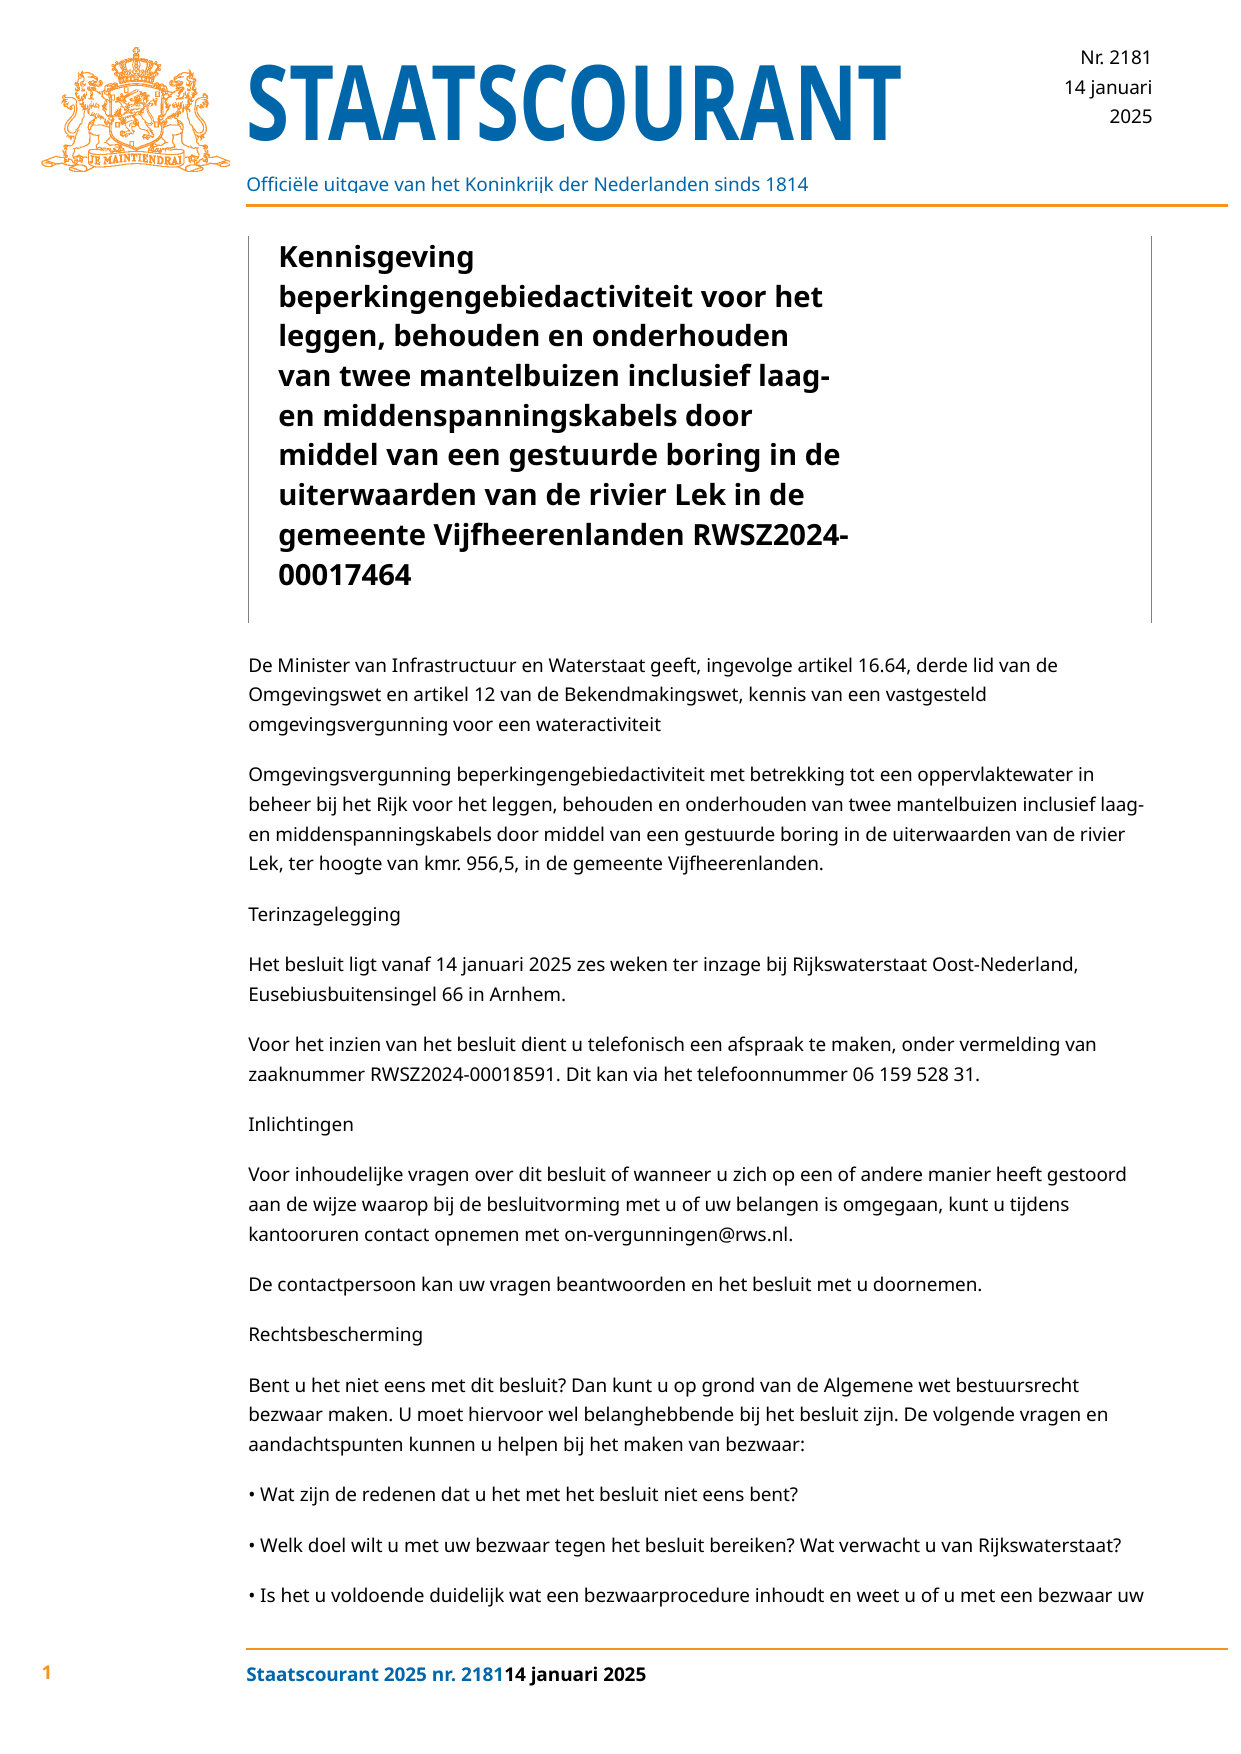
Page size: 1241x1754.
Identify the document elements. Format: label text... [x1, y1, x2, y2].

text Voor het inzien van het besluit dient u telefonisch een afspraak te maken, onder vermelding van zaaknummer RWSZ2024-00018591. Dit kan via het telefoonnummer 06 159 528 31. [248, 1031, 1152, 1087]
table_header [850, 236, 912, 413]
text Bent u het niet eens met dit besluit? Dan kunt u op grond van de Algemene wet bestuursrecht bezwaar maken. U moet hiervoor wel belanghebbende bij het besluit zijn. De volgende vragen en aandachtspunten kunnen u helpen bij het maken van bezwaar: [248, 1372, 1152, 1457]
table_header [850, 414, 1151, 623]
text • Welk doel wilt u met uw bezwaar tegen het besluit bereiken? Wat verwacht u van Rijkswaterstaat? [248, 1532, 1152, 1558]
text Rechtsbescherming [248, 1322, 1152, 1347]
picture [41, 47, 231, 172]
text De contactpersoon kan uw vragen beantwoorden en het besluit met u doornemen. [248, 1271, 1152, 1297]
text Voor inhoudelijke vragen over dit besluit of wanneer u zich op een of andere manier heeft gestoord aan de wijze waarop bij de besluitvorming met u of uw belangen is omgegaan, kunt u tijdens kantooruren contact opnemen met on-vergunningen@rws.nl. [248, 1162, 1152, 1247]
text • Is het u voldoende duidelijk wat een bezwaarprocedure inhoudt en weet u of u met een bezwaar uw [248, 1582, 1152, 1608]
table_header Kennisgeving beperkingengebiedactiviteit voor het leggen, behouden en onderhouden van twee mantelbuizen inclusief laag- en middenspanningskabels door middel van een gestuurde boring in de uiterwaarden van de rivier Lek in de gemeente Vijfheerenlanden RWSZ2024-00017464 [249, 236, 850, 623]
text Inlichtingen [248, 1111, 1152, 1137]
text Het besluit ligt vanaf 14 januari 2025 zes weken ter inzage bij Rijkswaterstaat Oost-Nederland, Eusebiusbuitensingel 66 in Arnhem. [248, 951, 1152, 1007]
text De Minister van Infrastructuur en Waterstaat geeft, ingevolge artikel 16.64, derde lid van de Omgevingswet en artikel 12 van de Bekendmakingswet, kennis van een vastgesteld omgevingsvergunning voor een wateractiviteit [248, 652, 1152, 737]
text • Wat zijn de redenen dat u het met het besluit niet eens bent? [248, 1482, 1152, 1507]
text Terinzagelegging [248, 901, 1152, 927]
text Omgevingsvergunning beperkingengebiedactiviteit met betrekking tot een oppervlaktewater in beheer bij het Rijk voor het leggen, behouden en onderhouden van twee mantelbuizen inclusief laag- en middenspanningskabels door middel van een gestuurde boring in de uiterwaarden van de rivier Lek, ter hoogte van kmr. 956,5, in de gemeente Vijfheerenlanden. [248, 762, 1152, 876]
picture [912, 236, 1090, 414]
table_header [1090, 236, 1151, 413]
